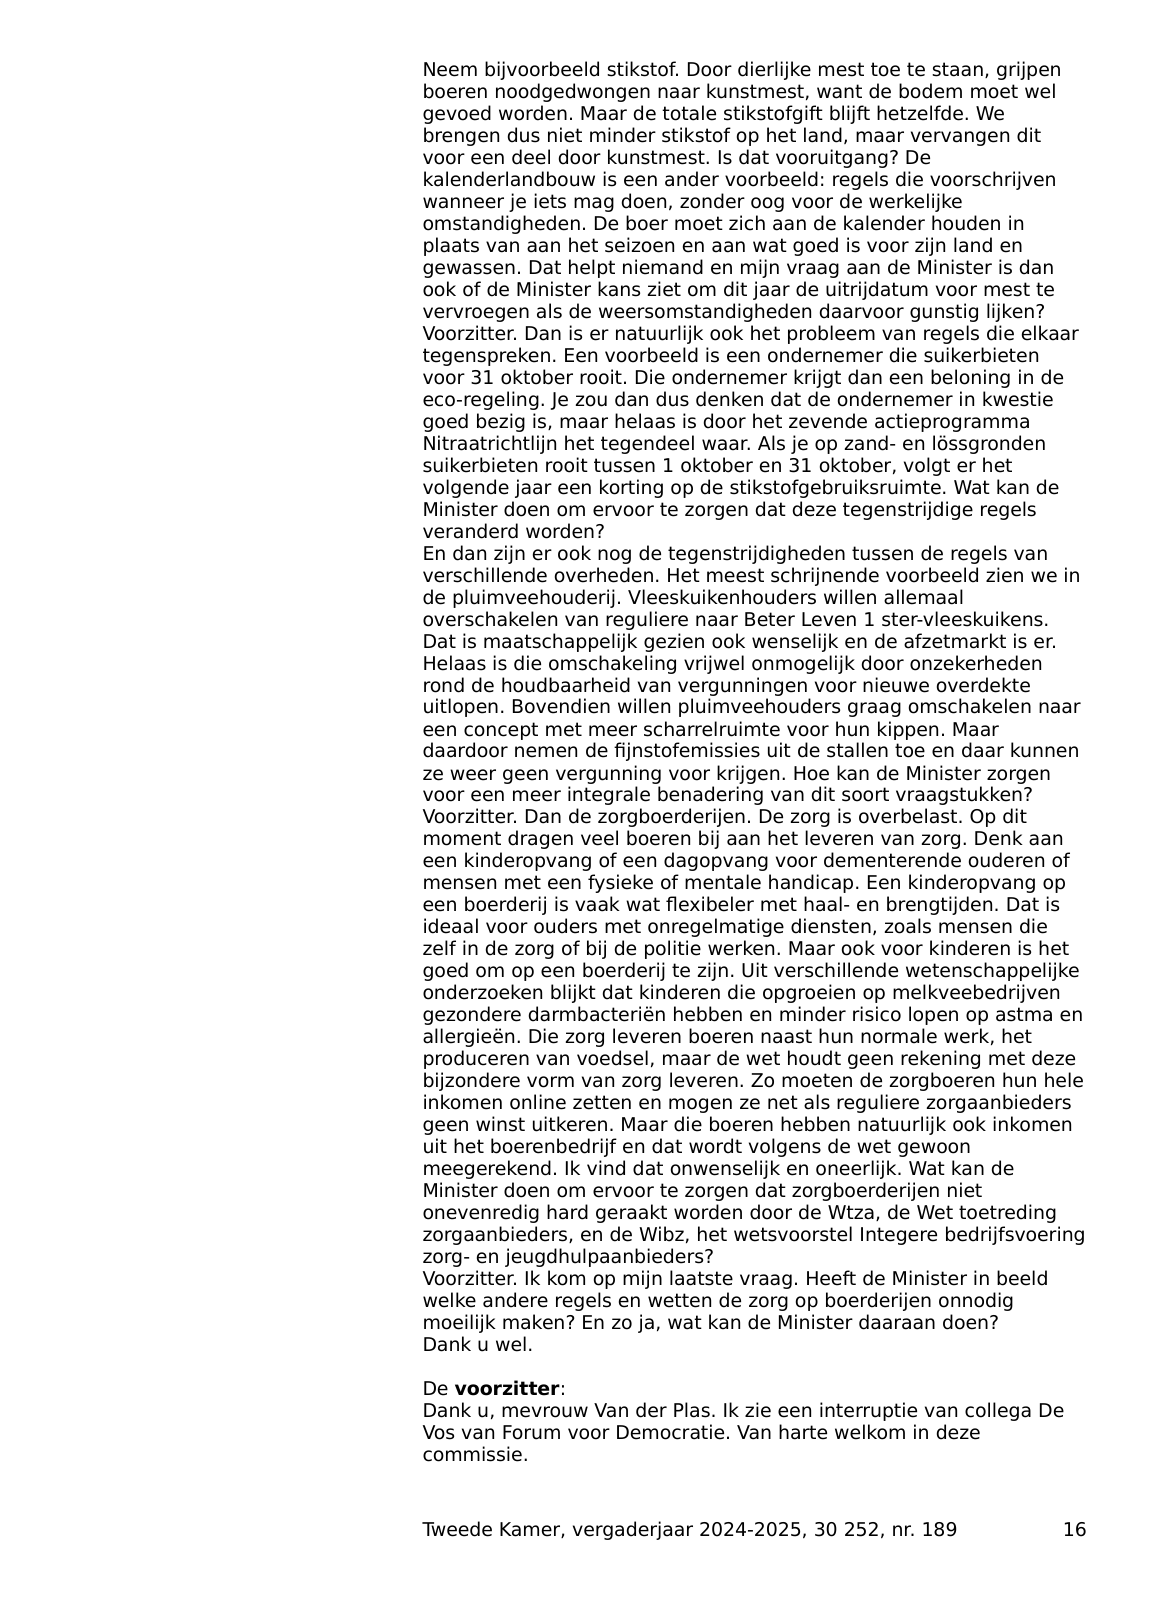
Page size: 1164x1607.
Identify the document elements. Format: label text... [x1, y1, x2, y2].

text Neem bijvoorbeeld stikstof. Door dierlijke mest toe te staan, grijpen boeren noodgedwongen naar kunstmest, want de bodem moet wel gevoed worden. Maar de totale stikstofgift blijft hetzelfde. We brengen dus niet minder stikstof op het land, maar vervangen dit voor een deel door kunstmest. Is dat vooruitgang? De kalenderlandbouw is een ander voorbeeld: regels die voorschrijven wanneer je iets mag doen, zonder oog voor de werkelijke omstandigheden. De boer moet zich aan de kalender houden in plaats van aan het seizoen en aan wat goed is voor zijn land en gewassen. Dat helpt niemand en mijn vraag aan de Minister is dan ook of de Minister kans ziet om dit jaar de uitrijdatum voor mest te vervroegen als de weersomstandigheden daarvoor gunstig lijken? [422, 59, 1087, 323]
text Voorzitter. Dan is er natuurlijk ook het probleem van regels die elkaar tegenspreken. Een voorbeeld is een ondernemer die suikerbieten voor 31 oktober rooit. Die ondernemer krijgt dan een beloning in de eco-regeling. Je zou dan dus denken dat de ondernemer in kwestie goed bezig is, maar helaas is door het zevende actieprogramma Nitraatrichtlijn het tegendeel waar. Als je op zand- en lössgronden suikerbieten rooit tussen 1 oktober en 31 oktober, volgt er het volgende jaar een korting op de stikstofgebruiksruimte. Wat kan de Minister doen om ervoor te zorgen dat deze tegenstrijdige regels veranderd worden? [422, 323, 1087, 543]
text Dank u wel. [422, 1334, 1087, 1356]
text Dank u, mevrouw Van der Plas. Ik zie een interruptie van collega De Vos van Forum voor Democratie. Van harte welkom in deze commissie. [422, 1400, 1087, 1466]
text Voorzitter. Ik kom op mijn laatste vraag. Heeft de Minister in beeld welke andere regels en wetten de zorg op boerderijen onnodig moeilijk maken? En zo ja, wat kan de Minister daaraan doen? [422, 1268, 1087, 1334]
text En dan zijn er ook nog de tegenstrijdigheden tussen de regels van verschillende overheden. Het meest schrijnende voorbeeld zien we in de pluimveehouderij. Vleeskuikenhouders willen allemaal overschakelen van reguliere naar Beter Leven 1 ster-vleeskuikens. Dat is maatschappelijk gezien ook wenselijk en de afzetmarkt is er. Helaas is die omschakeling vrijwel onmogelijk door onzekerheden rond de houdbaarheid van vergunningen voor nieuwe overdekte uitlopen. Bovendien willen pluimveehouders graag omschakelen naar een concept met meer scharrelruimte voor hun kippen. Maar daardoor nemen de fijnstofemissies uit de stallen toe en daar kunnen ze weer geen vergunning voor krijgen. Hoe kan de Minister zorgen voor een meer integrale benadering van dit soort vraagstukken? [422, 543, 1087, 806]
text Voorzitter. Dan de zorgboerderijen. De zorg is overbelast. Op dit moment dragen veel boeren bij aan het leveren van zorg. Denk aan een kinderopvang of een dagopvang voor dementerende ouderen of mensen met een fysieke of mentale handicap. Een kinderopvang op een boerderij is vaak wat flexibeler met haal- en brengtijden. Dat is ideaal voor ouders met onregelmatige diensten, zoals mensen die zelf in de zorg of bij de politie werken. Maar ook voor kinderen is het goed om op een boerderij te zijn. Uit verschillende wetenschappelijke onderzoeken blijkt dat kinderen die opgroeien op melkveebedrijven gezondere darmbacteriën hebben en minder risico lopen op astma en allergieën. Die zorg leveren boeren naast hun normale werk, het produceren van voedsel, maar de wet houdt geen rekening met deze bijzondere vorm van zorg leveren. Zo moeten de zorgboeren hun hele inkomen online zetten en mogen ze net als reguliere zorgaanbieders geen winst uitkeren. Maar die boeren hebben natuurlijk ook inkomen uit het boerenbedrijf en dat wordt volgens de wet gewoon meegerekend. Ik vind dat onwenselijk en oneerlijk. Wat kan de Minister doen om ervoor te zorgen dat zorgboerderijen niet onevenredig hard geraakt worden door de Wtza, de Wet toetreding zorgaanbieders, en de Wibz, het wetsvoorstel Integere bedrijfsvoering zorg- en jeugdhulpaanbieders? [422, 806, 1087, 1268]
text De voorzitter: [422, 1378, 1087, 1400]
